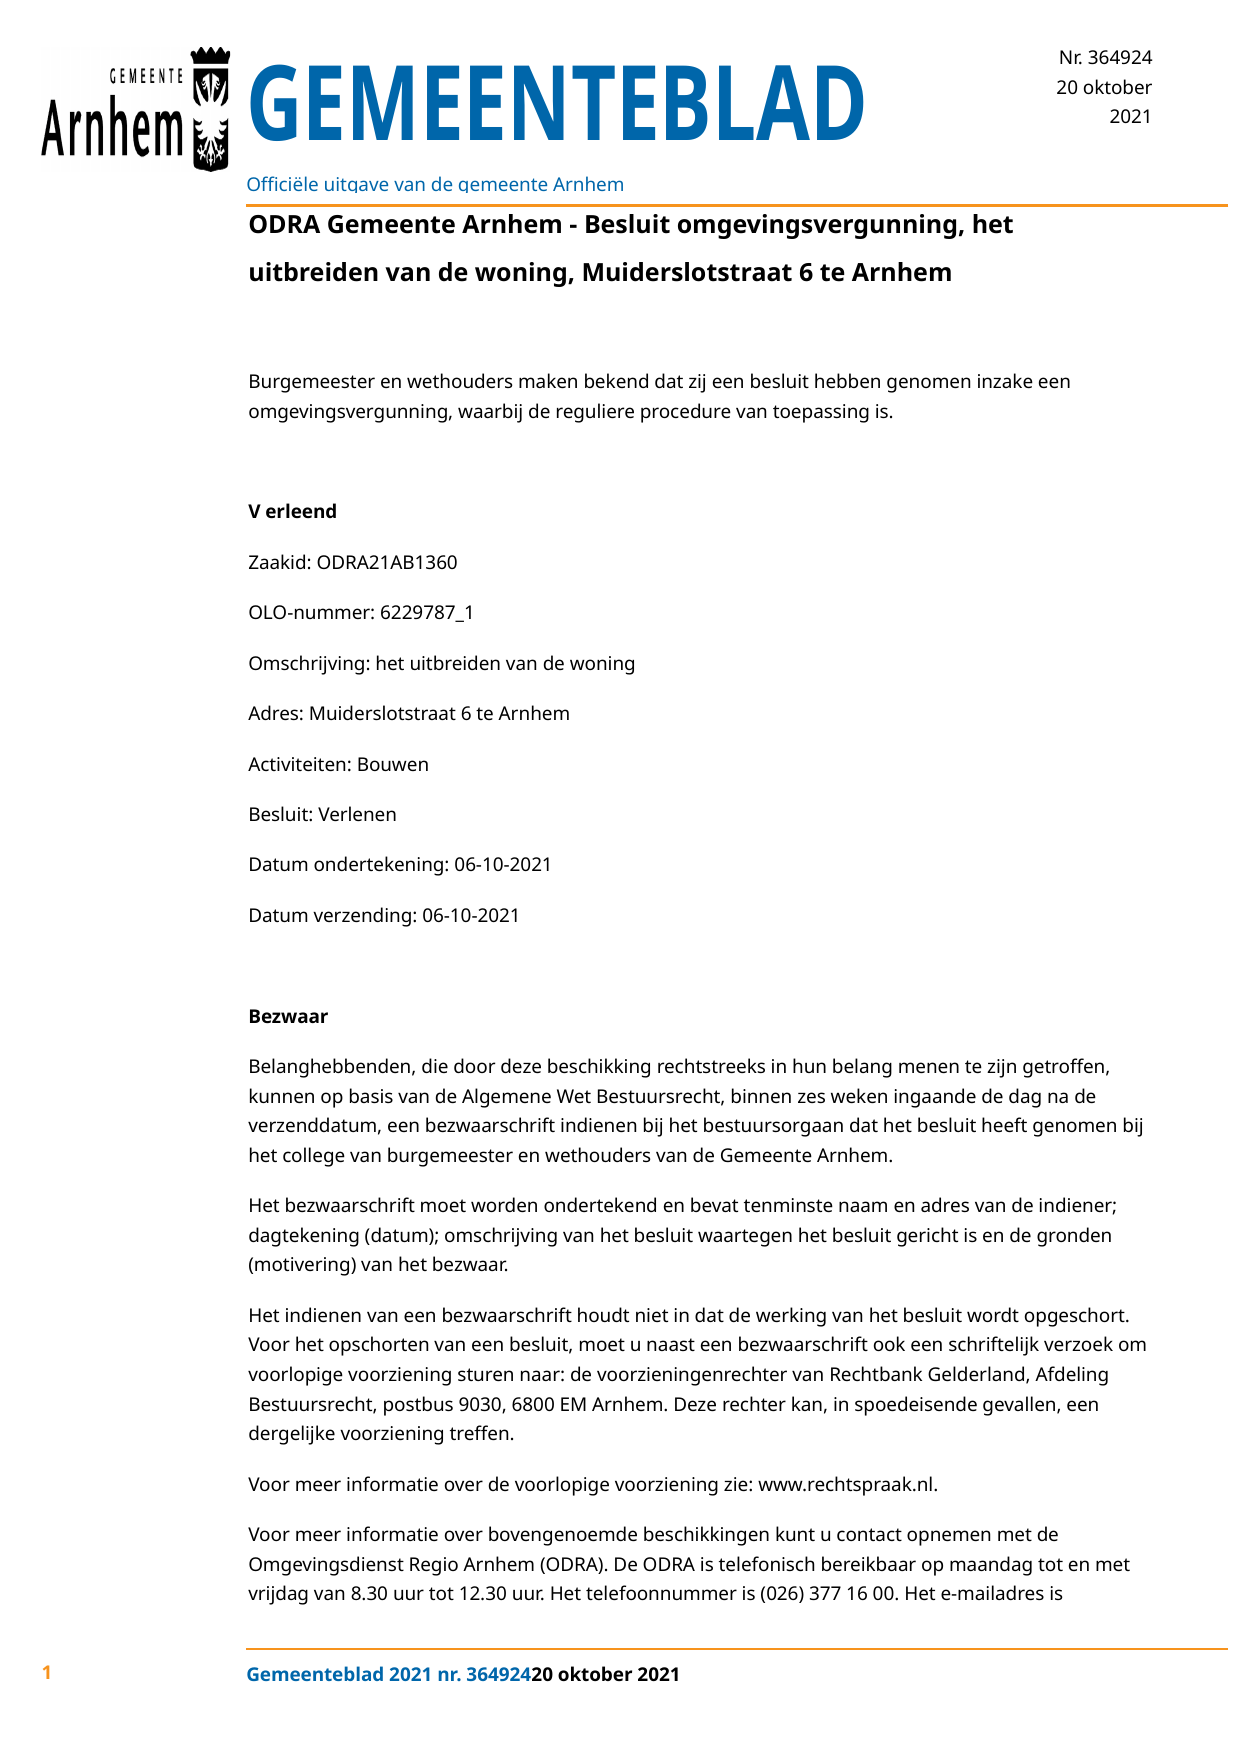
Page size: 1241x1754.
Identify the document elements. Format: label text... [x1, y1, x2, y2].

text Besluit: Verlenen [248, 801, 1152, 827]
text Het indienen van een bezwaarschrift houdt niet in dat de werking van het besluit wordt opgeschort. Voor het opschorten van een besluit, moet u naast een bezwaarschrift ook een schriftelijk verzoek om voorlopige voorziening sturen naar: de voorzieningenrechter van Rechtbank Gelderland, Afdeling Bestuursrecht, postbus 9030, 6800 EM Arnhem. Deze rechter kan, in spoedeisende gevallen, een dergelijke voorziening treffen. [248, 1302, 1152, 1446]
text Adres: Muiderslotstraat 6 te Arnhem [248, 700, 1152, 726]
text Bezwaar [248, 1003, 1152, 1029]
text Burgemeester en wethouders maken bekend dat zij een besluit hebben genomen inzake een omgevingsvergunning, waarbij de reguliere procedure van toepassing is. [248, 368, 1152, 424]
text Omschrijving: het uitbreiden van de woning [248, 650, 1152, 676]
text ODRA Gemeente Arnhem - Besluit omgevingsvergunning, het uitbreiden van de woning, Muiderslotstraat 6 te Arnhem [248, 207, 1152, 288]
text Zaakid: ODRA21AB1360 [248, 549, 1152, 575]
text Voor meer informatie over de voorlopige voorziening zie: www.rechtspraak.nl. [248, 1471, 1152, 1497]
text Datum ondertekening: 06-10-2021 [248, 852, 1152, 877]
text Belanghebbenden, die door deze beschikking rechtstreeks in hun belang menen te zijn getroffen, kunnen op basis van de Algemene Wet Bestuursrecht, binnen zes weken ingaande de dag na de verzenddatum, een bezwaarschrift indienen bij het bestuursorgaan dat het besluit heeft genomen bij het college van burgemeester en wethouders van de Gemeente Arnhem. [248, 1053, 1152, 1168]
text Activiteiten: Bouwen [248, 751, 1152, 777]
text Voor meer informatie over bovengenoemde beschikkingen kunt u contact opnemen met de Omgevingsdienst Regio Arnhem (ODRA). De ODRA is telefonisch bereikbaar op maandag tot en met vrijdag van 8.30 uur tot 12.30 uur. Het telefoonnummer is (026) 377 16 00. Het e-mailadres is [248, 1521, 1152, 1606]
picture [41, 47, 231, 172]
text V erleend [248, 499, 1152, 524]
text OLO-nummer: 6229787_1 [248, 599, 1152, 625]
text Datum verzending: 06-10-2021 [248, 902, 1152, 928]
text Het bezwaarschrift moet worden ondertekend en bevat tenminste naam en adres van de indiener; dagtekening (datum); omschrijving van het besluit waartegen het besluit gericht is en de gronden (motivering) van het bezwaar. [248, 1192, 1152, 1277]
